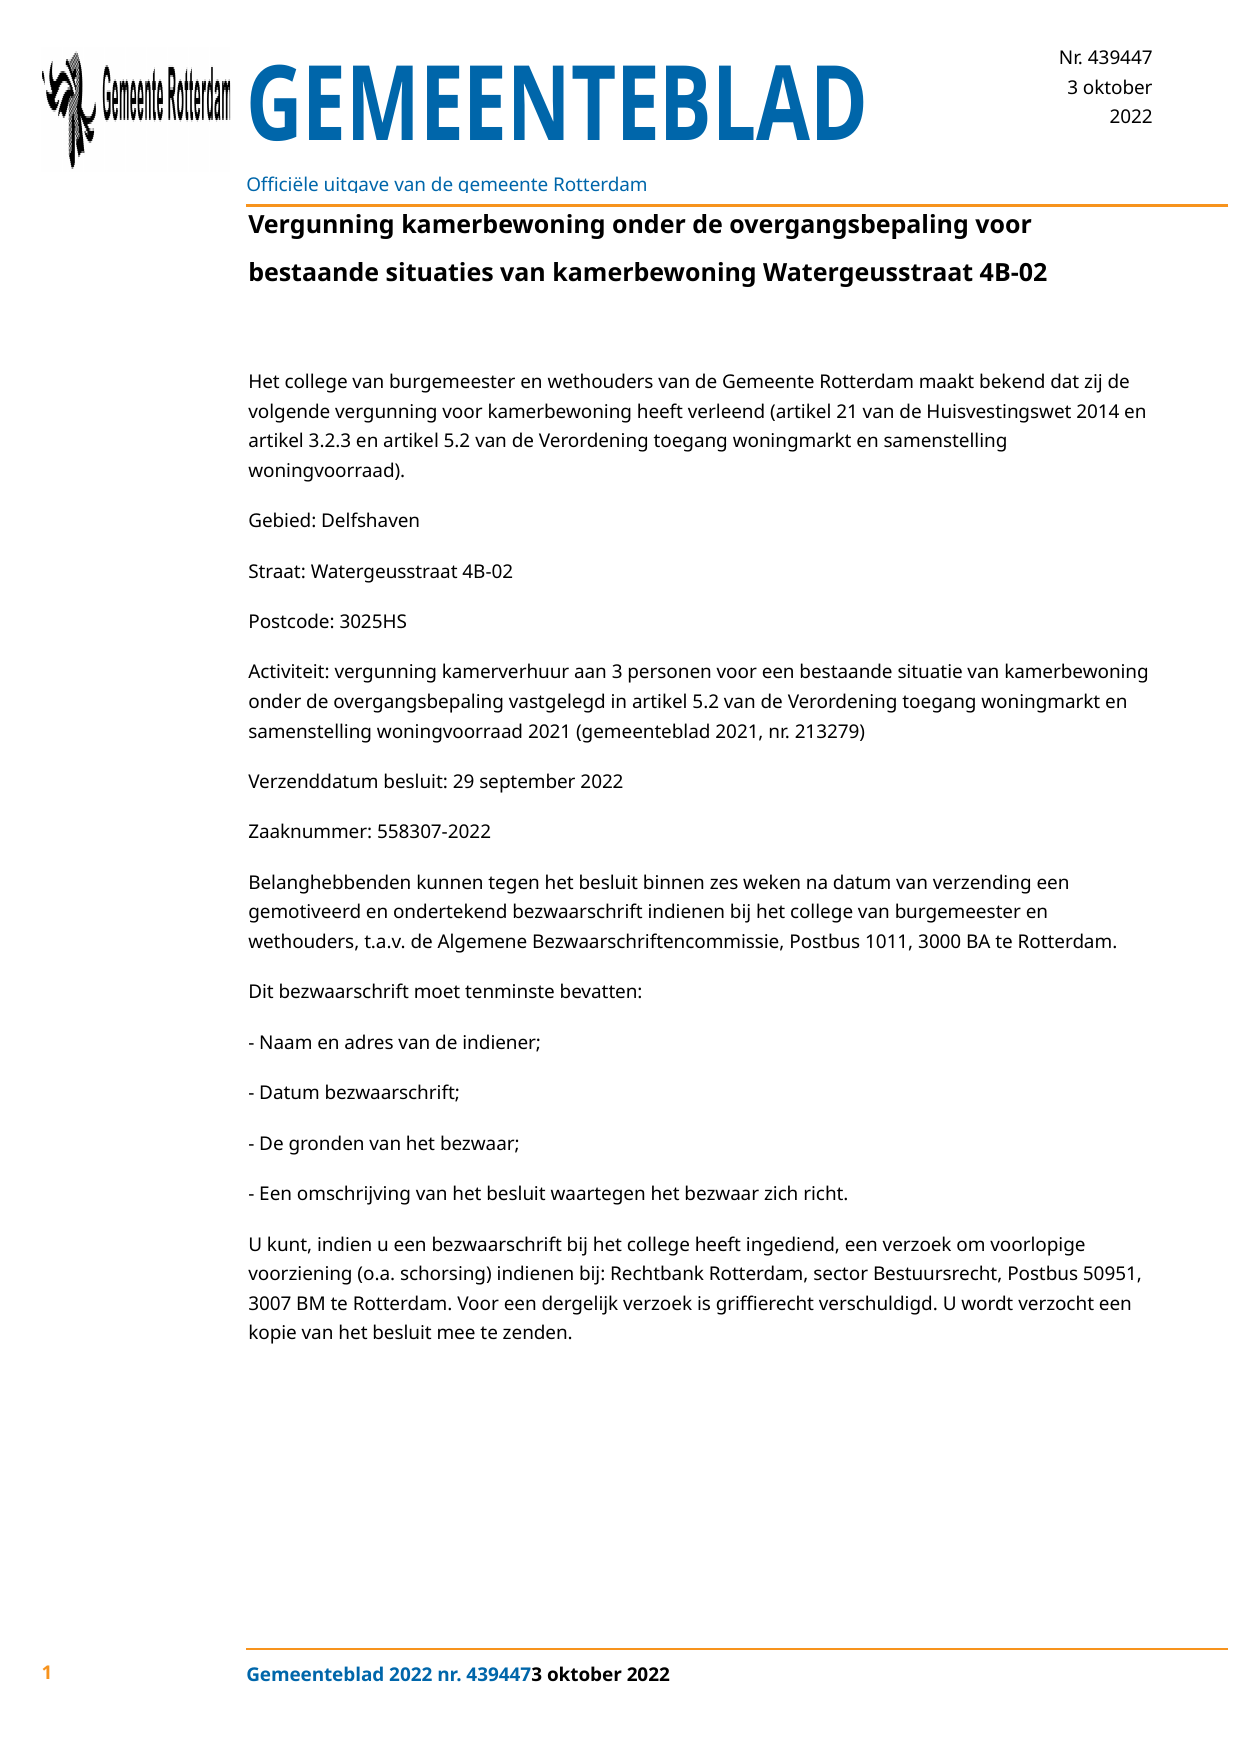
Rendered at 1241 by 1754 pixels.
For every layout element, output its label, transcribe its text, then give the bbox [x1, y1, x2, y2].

text Gebied: Delfshaven [248, 507, 1152, 533]
text - De gronden van het bezwaar; [248, 1130, 1152, 1156]
text Het college van burgemeester en wethouders van de Gemeente Rotterdam maakt bekend dat zij de volgende vergunning voor kamerbewoning heeft verleend (artikel 21 van de Huisvestingswet 2014 en artikel 3.2.3 en artikel 5.2 van de Verordening toegang woningmarkt en samenstelling woningvoorraad). [248, 368, 1152, 483]
text Belanghebbenden kunnen tegen het besluit binnen zes weken na datum van verzending een gemotiveerd en ondertekend bezwaarschrift indienen bij het college van burgemeester en wethouders, t.a.v. de Algemene Bezwaarschriftencommissie, Postbus 1011, 3000 BA te Rotterdam. [248, 869, 1152, 954]
picture [41, 47, 231, 172]
text - Datum bezwaarschrift; [248, 1079, 1152, 1105]
text Dit bezwaarschrift moet tenminste bevatten: [248, 979, 1152, 1004]
text Verzenddatum besluit: 29 september 2022 [248, 768, 1152, 794]
text Vergunning kamerbewoning onder de overgangsbepaling voor bestaande situaties van kamerbewoning Watergeusstraat 4B-02 [248, 207, 1152, 288]
text U kunt, indien u een bezwaarschrift bij het college heeft ingediend, een verzoek om voorlopige voorziening (o.a. schorsing) indienen bij: Rechtbank Rotterdam, sector Bestuursrecht, Postbus 50951, 3007 BM te Rotterdam. Voor een dergelijk verzoek is griffierecht verschuldigd. U wordt verzocht een kopie van het besluit mee te zenden. [248, 1231, 1152, 1345]
text - Naam en adres van de indiener; [248, 1029, 1152, 1055]
text Straat: Watergeusstraat 4B-02 [248, 558, 1152, 584]
text Postcode: 3025HS [248, 608, 1152, 634]
text - Een omschrijving van het besluit waartegen het bezwaar zich richt. [248, 1180, 1152, 1206]
text Zaaknummer: 558307-2022 [248, 819, 1152, 844]
text Activiteit: vergunning kamerverhuur aan 3 personen voor een bestaande situatie van kamerbewoning onder de overgangsbepaling vastgelegd in artikel 5.2 van de Verordening toegang woningmarkt en samenstelling woningvoorraad 2021 (gemeenteblad 2021, nr. 213279) [248, 659, 1152, 744]
